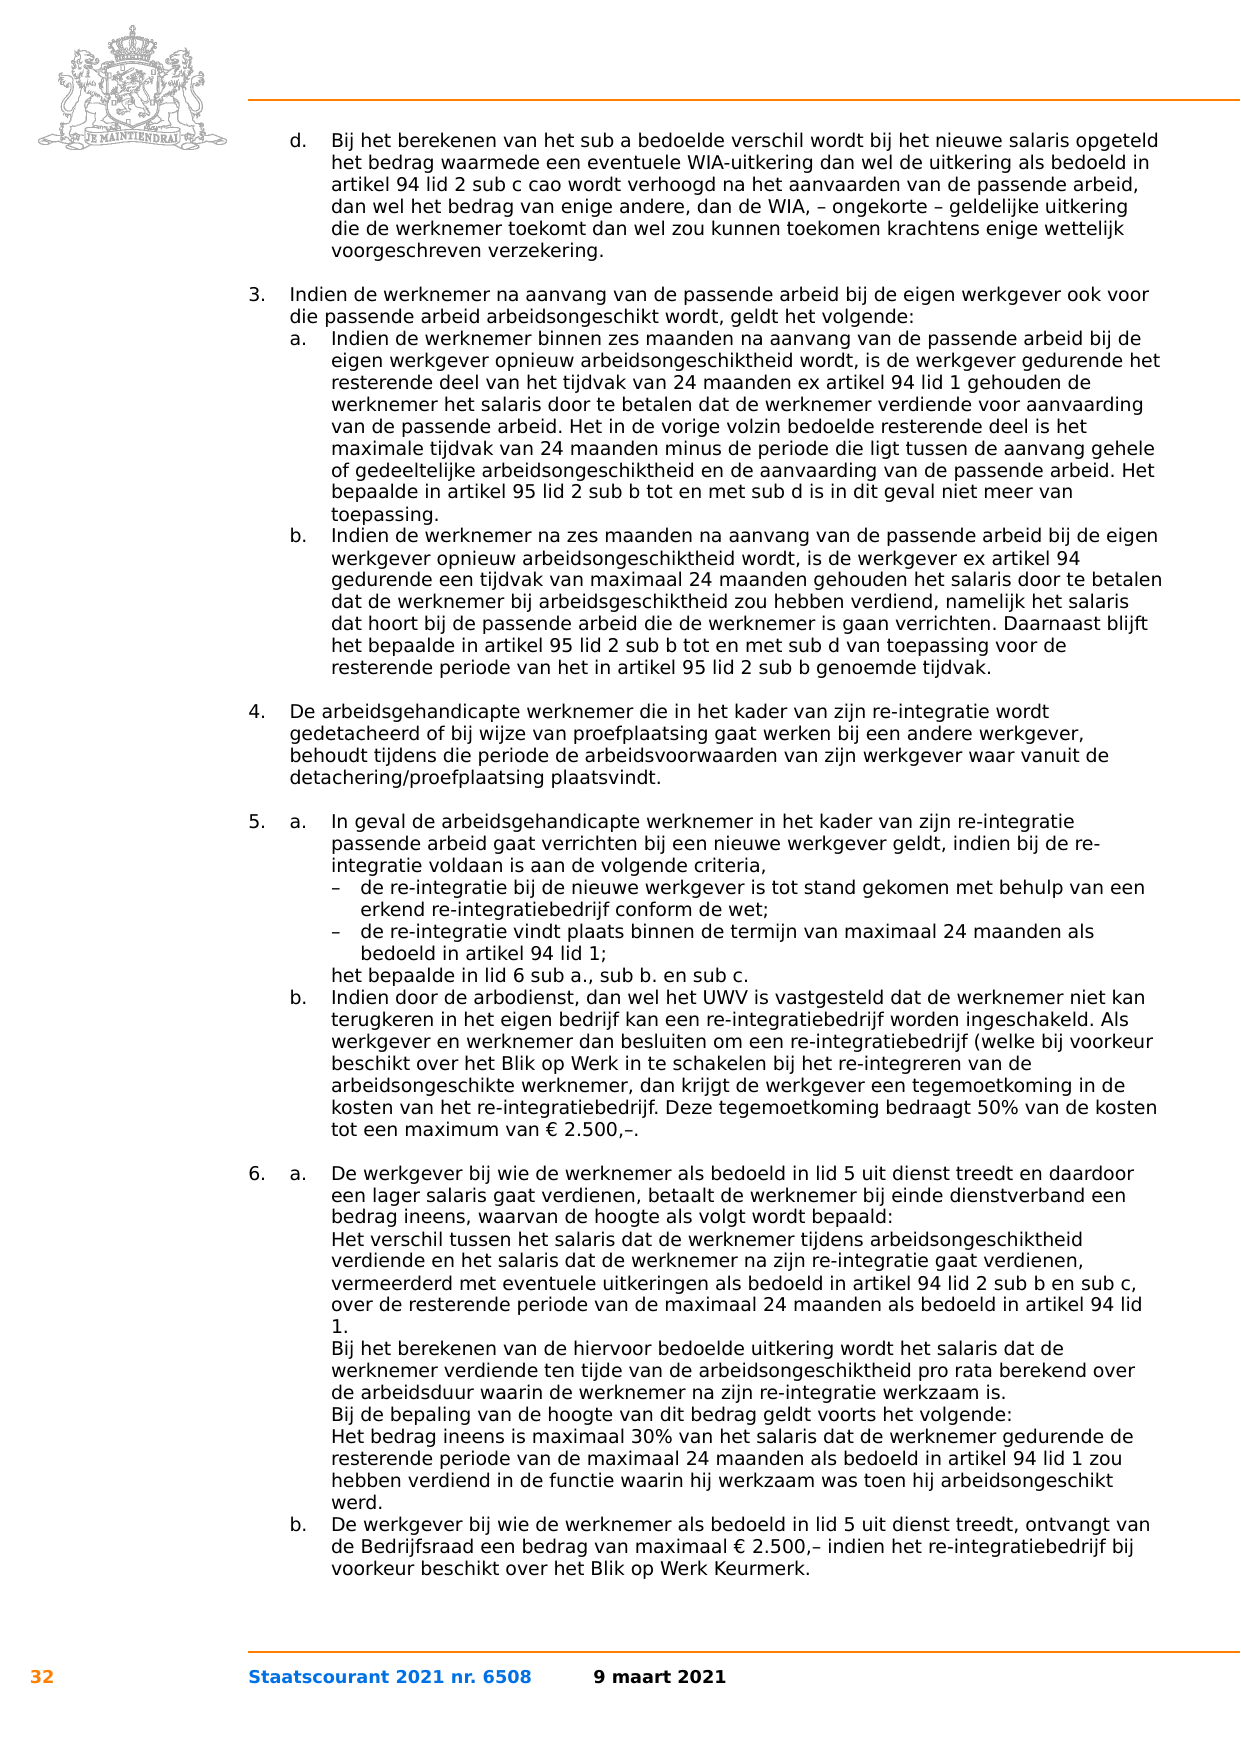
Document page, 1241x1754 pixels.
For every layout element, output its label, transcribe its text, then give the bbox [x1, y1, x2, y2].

text Het bedrag ineens is maximaal 30% van het salaris dat de werknemer gedurende de resterende periode van de maximaal 24 maanden als bedoeld in artikel 94 lid 1 zou hebben verdiend in de functie waarin hij werkzaam was toen hij arbeidsongeschikt werd. [331, 1426, 1163, 1514]
text 5. a. In geval de arbeidsgehandicapte werknemer in het kader van zijn re-integratie passende arbeid gaat verrichten bij een nieuwe werkgever geldt, indien bij de re-integratie voldaan is aan de volgende criteria, [248, 811, 1163, 877]
picture [38, 25, 227, 150]
text 3. Indien de werknemer na aanvang van de passende arbeid bij de eigen werkgever ook voor die passende arbeid arbeidsongeschikt wordt, geldt het volgende: [248, 284, 1163, 328]
text 6. a. De werkgever bij wie de werknemer als bedoeld in lid 5 uit dienst treedt en daardoor een lager salaris gaat verdienen, betaalt de werknemer bij einde dienstverband een bedrag ineens, waarvan de hoogte als volgt wordt bepaald: [248, 1162, 1163, 1228]
text 4. De arbeidsgehandicapte werknemer die in het kader van zijn re-integratie wordt gedetacheerd of bij wijze van proefplaatsing gaat werken bij een andere werkgever, behoudt tijdens die periode de arbeidsvoorwaarden van zijn werkgever waar vanuit de detachering/proefplaatsing plaatsvindt. [248, 701, 1163, 789]
text b. Indien door de arbodienst, dan wel het UWV is vastgesteld dat de werknemer niet kan terugkeren in het eigen bedrijf kan een re-integratiebedrijf worden ingeschakeld. Als werkgever en werknemer dan besluiten om een re-integratiebedrijf (welke bij voorkeur beschikt over het Blik op Werk in te schakelen bij het re-integreren van de arbeidsongeschikte werknemer, dan krijgt de werkgever een tegemoetkoming in de kosten van het re-integratiebedrijf. Deze tegemoetkoming bedraagt 50% van de kosten tot een maximum van € 2.500,–. [289, 987, 1163, 1141]
text – de re-integratie vindt plaats binnen de termijn van maximaal 24 maanden als bedoeld in artikel 94 lid 1; [331, 921, 1163, 965]
text Het verschil tussen het salaris dat de werknemer tijdens arbeidsongeschiktheid verdiende en het salaris dat de werknemer na zijn re-integratie gaat verdienen, vermeerderd met eventuele uitkeringen als bedoeld in artikel 94 lid 2 sub b en sub c, over de resterende periode van de maximaal 24 maanden als bedoeld in artikel 94 lid 1. [331, 1228, 1163, 1338]
text a. Indien de werknemer binnen zes maanden na aanvang van de passende arbeid bij de eigen werkgever opnieuw arbeidsongeschiktheid wordt, is de werkgever gedurende het resterende deel van het tijdvak van 24 maanden ex artikel 94 lid 1 gehouden de werknemer het salaris door te betalen dat de werknemer verdiende voor aanvaarding van de passende arbeid. Het in de vorige volzin bedoelde resterende deel is het maximale tijdvak van 24 maanden minus de periode die ligt tussen de aanvang gehele of gedeeltelijke arbeidsongeschiktheid en de aanvaarding van de passende arbeid. Het bepaalde in artikel 95 lid 2 sub b tot en met sub d is in dit geval niet meer van toepassing. [289, 328, 1163, 525]
text – de re-integratie bij de nieuwe werkgever is tot stand gekomen met behulp van een erkend re-integratiebedrijf conform de wet; [331, 877, 1163, 921]
text Bij de bepaling van de hoogte van dit bedrag geldt voorts het volgende: [331, 1404, 1163, 1426]
text b. De werkgever bij wie de werknemer als bedoeld in lid 5 uit dienst treedt, ontvangt van de Bedrijfsraad een bedrag van maximaal € 2.500,– indien het re-integratiebedrijf bij voorkeur beschikt over het Blik op Werk Keurmerk. [289, 1514, 1163, 1580]
text d. Bij het berekenen van het sub a bedoelde verschil wordt bij het nieuwe salaris opgeteld het bedrag waarmede een eventuele WIA-uitkering dan wel de uitkering als bedoeld in artikel 94 lid 2 sub c cao wordt verhoogd na het aanvaarden van de passende arbeid, dan wel het bedrag van enige andere, dan de WIA, – ongekorte – geldelijke uitkering die de werknemer toekomt dan wel zou kunnen toekomen krachtens enige wettelijk voorgeschreven verzekering. [289, 130, 1163, 262]
text b. Indien de werknemer na zes maanden na aanvang van de passende arbeid bij de eigen werkgever opnieuw arbeidsongeschiktheid wordt, is de werkgever ex artikel 94 gedurende een tijdvak van maximaal 24 maanden gehouden het salaris door te betalen dat de werknemer bij arbeidsgeschiktheid zou hebben verdiend, namelijk het salaris dat hoort bij de passende arbeid die de werknemer is gaan verrichten. Daarnaast blijft het bepaalde in artikel 95 lid 2 sub b tot en met sub d van toepassing voor de resterende periode van het in artikel 95 lid 2 sub b genoemde tijdvak. [289, 525, 1163, 679]
text Bij het berekenen van de hiervoor bedoelde uitkering wordt het salaris dat de werknemer verdiende ten tijde van de arbeidsongeschiktheid pro rata berekend over de arbeidsduur waarin de werknemer na zijn re-integratie werkzaam is. [331, 1338, 1163, 1404]
text het bepaalde in lid 6 sub a., sub b. en sub c. [331, 965, 1163, 987]
